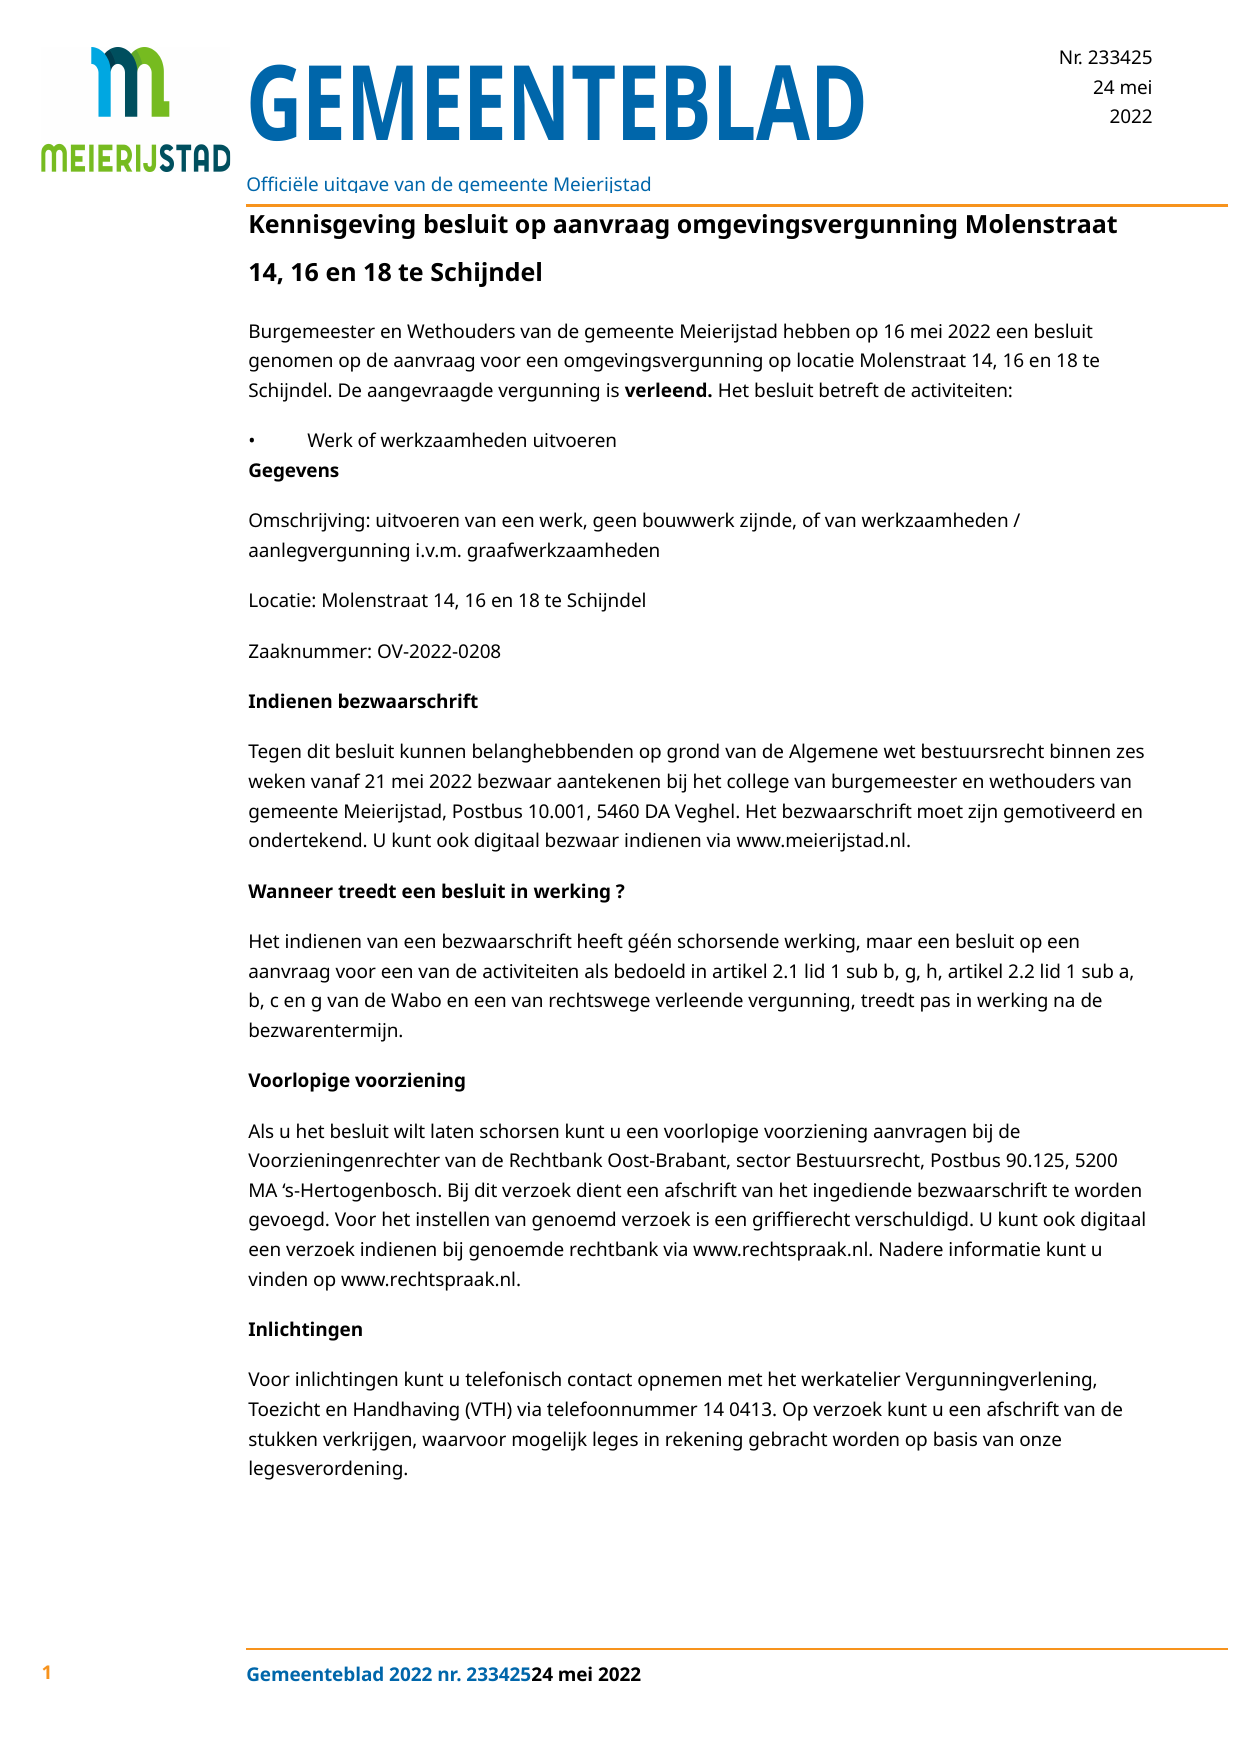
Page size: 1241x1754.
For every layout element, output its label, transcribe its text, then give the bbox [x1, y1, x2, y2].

text Tegen dit besluit kunnen belanghebbenden op grond van de Algemene wet bestuursrecht binnen zes weken vanaf 21 mei 2022 bezwaar aantekenen bij het college van burgemeester en wethouders van gemeente Meierijstad, Postbus 10.001, 5460 DA Veghel. Het bezwaarschrift moet zijn gemotiveerd en ondertekend. U kunt ook digitaal bezwaar indienen via www.meierijstad.nl. [248, 739, 1152, 853]
text Als u het besluit wilt laten schorsen kunt u een voorlopige voorziening aanvragen bij de Voorzieningenrechter van de Rechtbank Oost-Brabant, sector Bestuursrecht, Postbus 90.125, 5200 MA ‘s-Hertogenbosch. Bij dit verzoek dient een afschrift van het ingediende bezwaarschrift te worden gevoegd. Voor het instellen van genoemd verzoek is een griffierecht verschuldigd. U kunt ook digitaal een verzoek indienen bij genoemde rechtbank via www.rechtspraak.nl. Nadere informatie kunt u vinden op www.rechtspraak.nl. [248, 1118, 1152, 1292]
text Voorlopige voorziening [248, 1067, 1152, 1093]
text Inlichtingen [248, 1316, 1152, 1342]
text Omschrijving: uitvoeren van een werk, geen bouwwerk zijnde, of van werkzaamheden / aanlegvergunning i.v.m. graafwerkzaamheden [248, 507, 1152, 563]
text Het indienen van een bezwaarschrift heeft géén schorsende werking, maar een besluit op een aanvraag voor een van de activiteiten als bedoeld in artikel 2.1 lid 1 sub b, g, h, artikel 2.2 lid 1 sub a, b, c en g van de Wabo en een van rechtswege verleende vergunning, treedt pas in werking na de bezwarentermijn. [248, 928, 1152, 1043]
text Gegevens [248, 457, 1152, 483]
text Burgemeester en Wethouders van de gemeente Meierijstad hebben op 16 mei 2022 een besluit genomen op de aanvraag voor een omgevingsvergunning op locatie Molenstraat 14, 16 en 18 te Schijndel. De aangevraagde vergunning is verleend. Het besluit betreft de activiteiten: [248, 318, 1152, 403]
text Indienen bezwaarschrift [248, 688, 1152, 714]
picture [41, 47, 231, 172]
text Locatie: Molenstraat 14, 16 en 18 te Schijndel [248, 587, 1152, 613]
text Kennisgeving besluit op aanvraag omgevingsvergunning Molenstraat 14, 16 en 18 te Schijndel [248, 207, 1152, 288]
text Zaaknummer: OV-2022-0208 [248, 638, 1152, 664]
text Wanneer treedt een besluit in werking ? [248, 878, 1152, 904]
text Voor inlichtingen kunt u telefonisch contact opnemen met het werkatelier Vergunningverlening, Toezicht en Handhaving (VTH) via telefoonnummer 14 0413. Op verzoek kunt u een afschrift van de stukken verkrijgen, waarvoor mogelijk leges in rekening gebracht worden op basis van onze legesverordening. [248, 1367, 1152, 1481]
list Werk of werkzaamheden uitvoeren [248, 427, 1152, 453]
